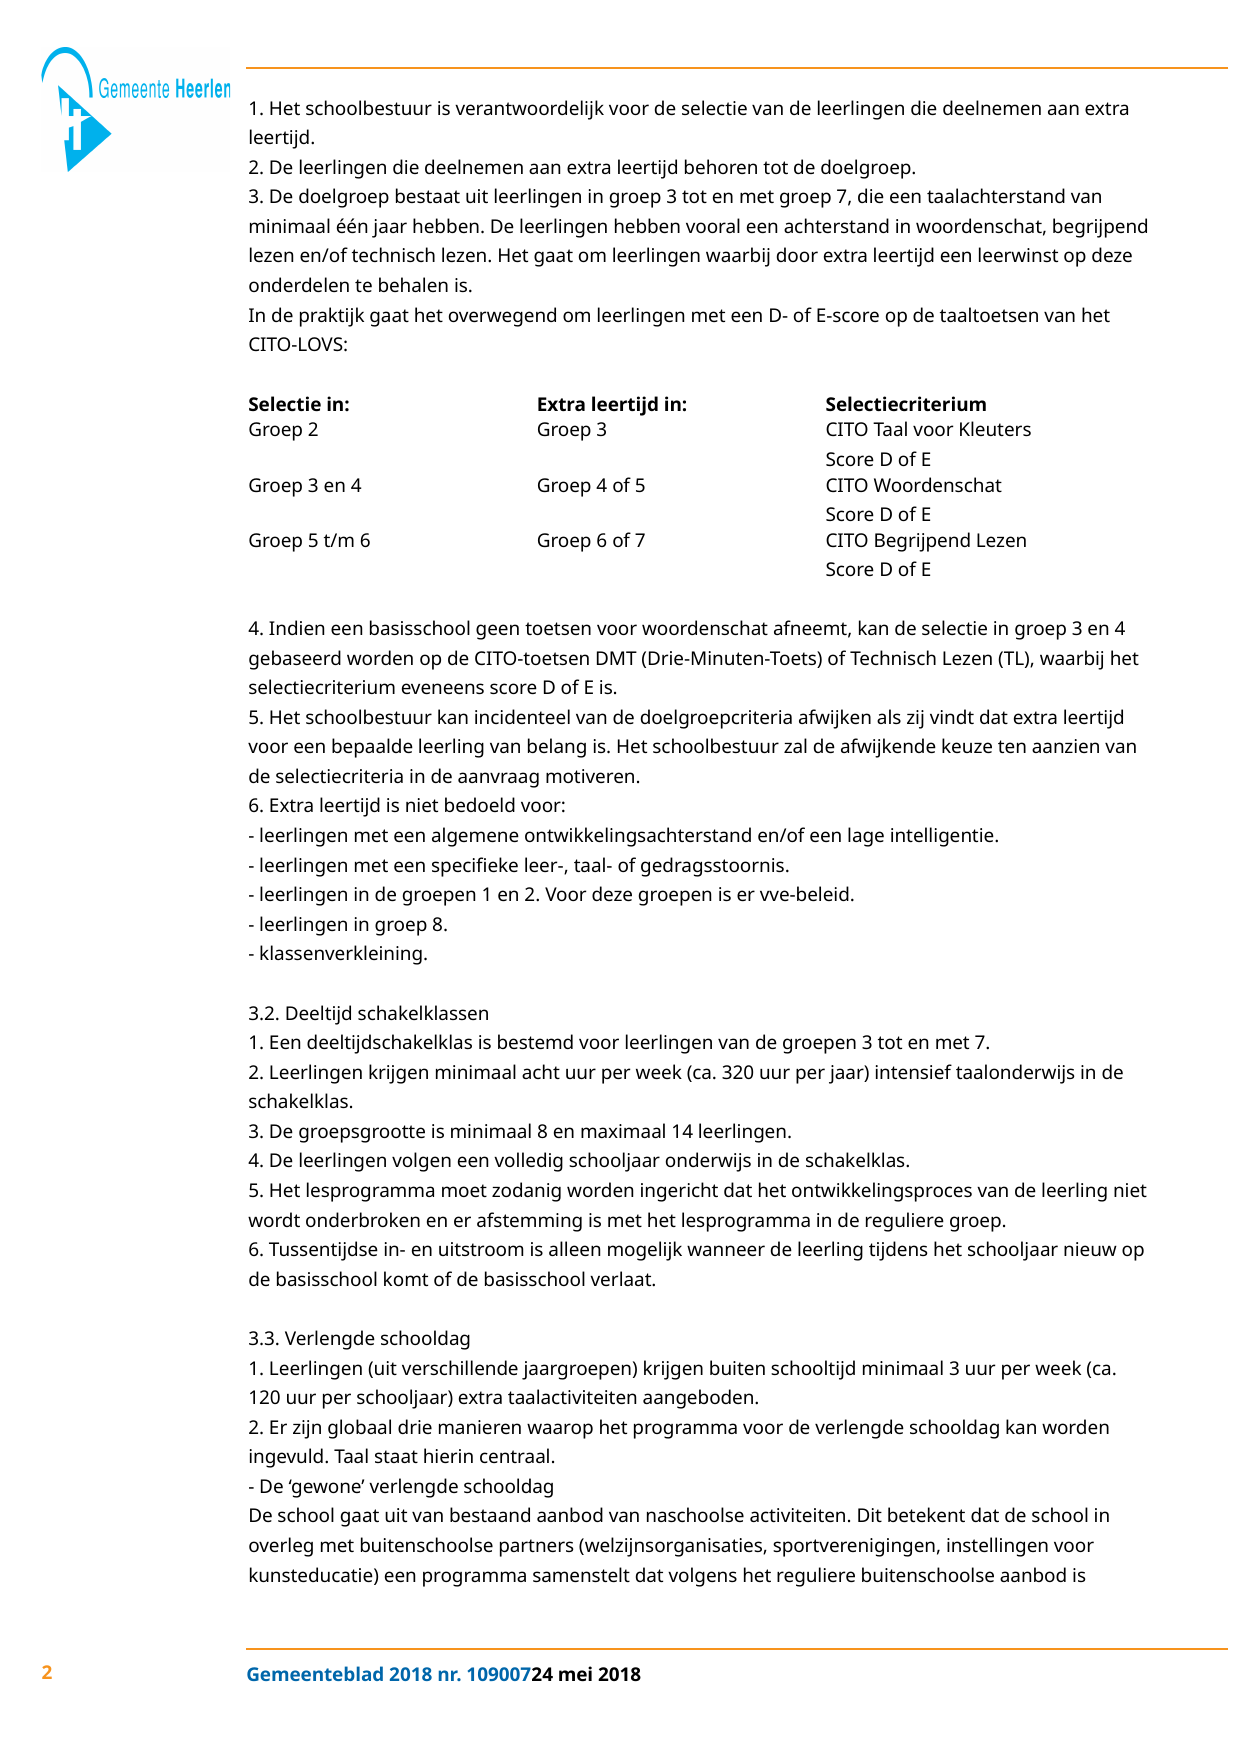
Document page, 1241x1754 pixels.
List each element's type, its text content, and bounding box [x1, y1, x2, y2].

text 1. Leerlingen (uit verschillende jaargroepen) krijgen buiten schooltijd minimaal 3 uur per week (ca. 120 uur per schooljaar) extra taalactiviteiten aangeboden. [248, 1355, 1152, 1410]
text 2. Leerlingen krijgen minimaal acht uur per week (ca. 320 uur per jaar) intensief taalonderwijs in de schakelklas. [248, 1059, 1152, 1114]
text - klassenverkleining. [248, 941, 1152, 966]
table_cell CITO Begrijpend Lezen Score D of E [825, 527, 1152, 582]
text 3.2. Deeltijd schakelklassen [248, 1000, 1152, 1026]
table_cell Groep 2 [248, 416, 537, 472]
text 6. Tussentijdse in- en uitstroom is alleen mogelijk wanneer de leerling tijdens het schooljaar nieuw op de basisschool komt of de basisschool verlaat. [248, 1236, 1152, 1292]
picture [41, 47, 231, 172]
text 3. De doelgroep bestaat uit leerlingen in groep 3 tot en met groep 7, die een taalachterstand van minimaal één jaar hebben. De leerlingen hebben vooral een achterstand in woordenschat, begrijpend lezen en/of technisch lezen. Het gaat om leerlingen waarbij door extra leertijd een leerwinst op deze onderdelen te behalen is. [248, 183, 1152, 298]
text - leerlingen met een specifieke leer-, taal- of gedragsstoornis. [248, 852, 1152, 878]
text - leerlingen in de groepen 1 en 2. Voor deze groepen is er vve-beleid. [248, 881, 1152, 907]
text 4. Indien een basisschool geen toetsen voor woordenschat afneemt, kan de selectie in groep 3 en 4 gebaseerd worden op de CITO-toetsen DMT (Drie-Minuten-Toets) of Technisch Lezen (TL), waarbij het selectiecriterium eveneens score D of E is. [248, 615, 1152, 700]
text 3.3. Verlengde schooldag [248, 1325, 1152, 1351]
table_cell CITO Woordenschat Score D of E [825, 472, 1152, 527]
text In de praktijk gaat het overwegend om leerlingen met een D- of E-score op de taaltoetsen van het CITO-LOVS: [248, 302, 1152, 357]
text 5. Het lesprogramma moet zodanig worden ingericht dat het ontwikkelingsproces van de leerling niet wordt onderbroken en er afstemming is met het lesprogramma in de reguliere groep. [248, 1177, 1152, 1233]
text 3. De groepsgrootte is minimaal 8 en maximaal 14 leerlingen. [248, 1118, 1152, 1144]
table_cell Groep 3 [537, 416, 825, 472]
table_header Extra leertijd in: [537, 391, 825, 416]
text - leerlingen met een algemene ontwikkelingsachterstand en/of een lage intelligentie. [248, 822, 1152, 848]
text De school gaat uit van bestaand aanbod van naschoolse activiteiten. Dit betekent dat de school in overleg met buitenschoolse partners (welzijnsorganisaties, sportverenigingen, instellingen voor kunsteducatie) een programma samenstelt dat volgens het reguliere buitenschoolse aanbod is [248, 1503, 1152, 1588]
text 5. Het schoolbestuur kan incidenteel van de doelgroepcriteria afwijken als zij vindt dat extra leertijd voor een bepaalde leerling van belang is. Het schoolbestuur zal de afwijkende keuze ten aanzien van de selectiecriteria in de aanvraag motiveren. [248, 704, 1152, 789]
text 4. De leerlingen volgen een volledig schooljaar onderwijs in de schakelklas. [248, 1148, 1152, 1173]
table_header Selectie in: [248, 391, 537, 416]
text 1. Een deeltijdschakelklas is bestemd voor leerlingen van de groepen 3 tot en met 7. [248, 1029, 1152, 1055]
text 1. Het schoolbestuur is verantwoordelijk voor de selectie van de leerlingen die deelnemen aan extra leertijd. [248, 95, 1152, 150]
picture [41, 47, 58, 70]
text - De ‘gewone’ verlengde schooldag [248, 1473, 1152, 1499]
table_cell Groep 6 of 7 [537, 527, 825, 582]
text 2. De leerlingen die deelnemen aan extra leertijd behoren tot de doelgroep. [248, 154, 1152, 180]
table_cell Groep 4 of 5 [537, 472, 825, 527]
table_cell CITO Taal voor Kleuters Score D of E [825, 416, 1152, 472]
table_cell Groep 3 en 4 [248, 472, 537, 527]
table_header Selectiecriterium [825, 391, 1152, 416]
text 6. Extra leertijd is niet bedoeld voor: [248, 793, 1152, 818]
table_cell Groep 5 t/m 6 [248, 527, 537, 582]
text 2. Er zijn globaal drie manieren waarop het programma voor de verlengde schooldag kan worden ingevuld. Taal staat hierin centraal. [248, 1414, 1152, 1469]
text - leerlingen in groep 8. [248, 911, 1152, 937]
